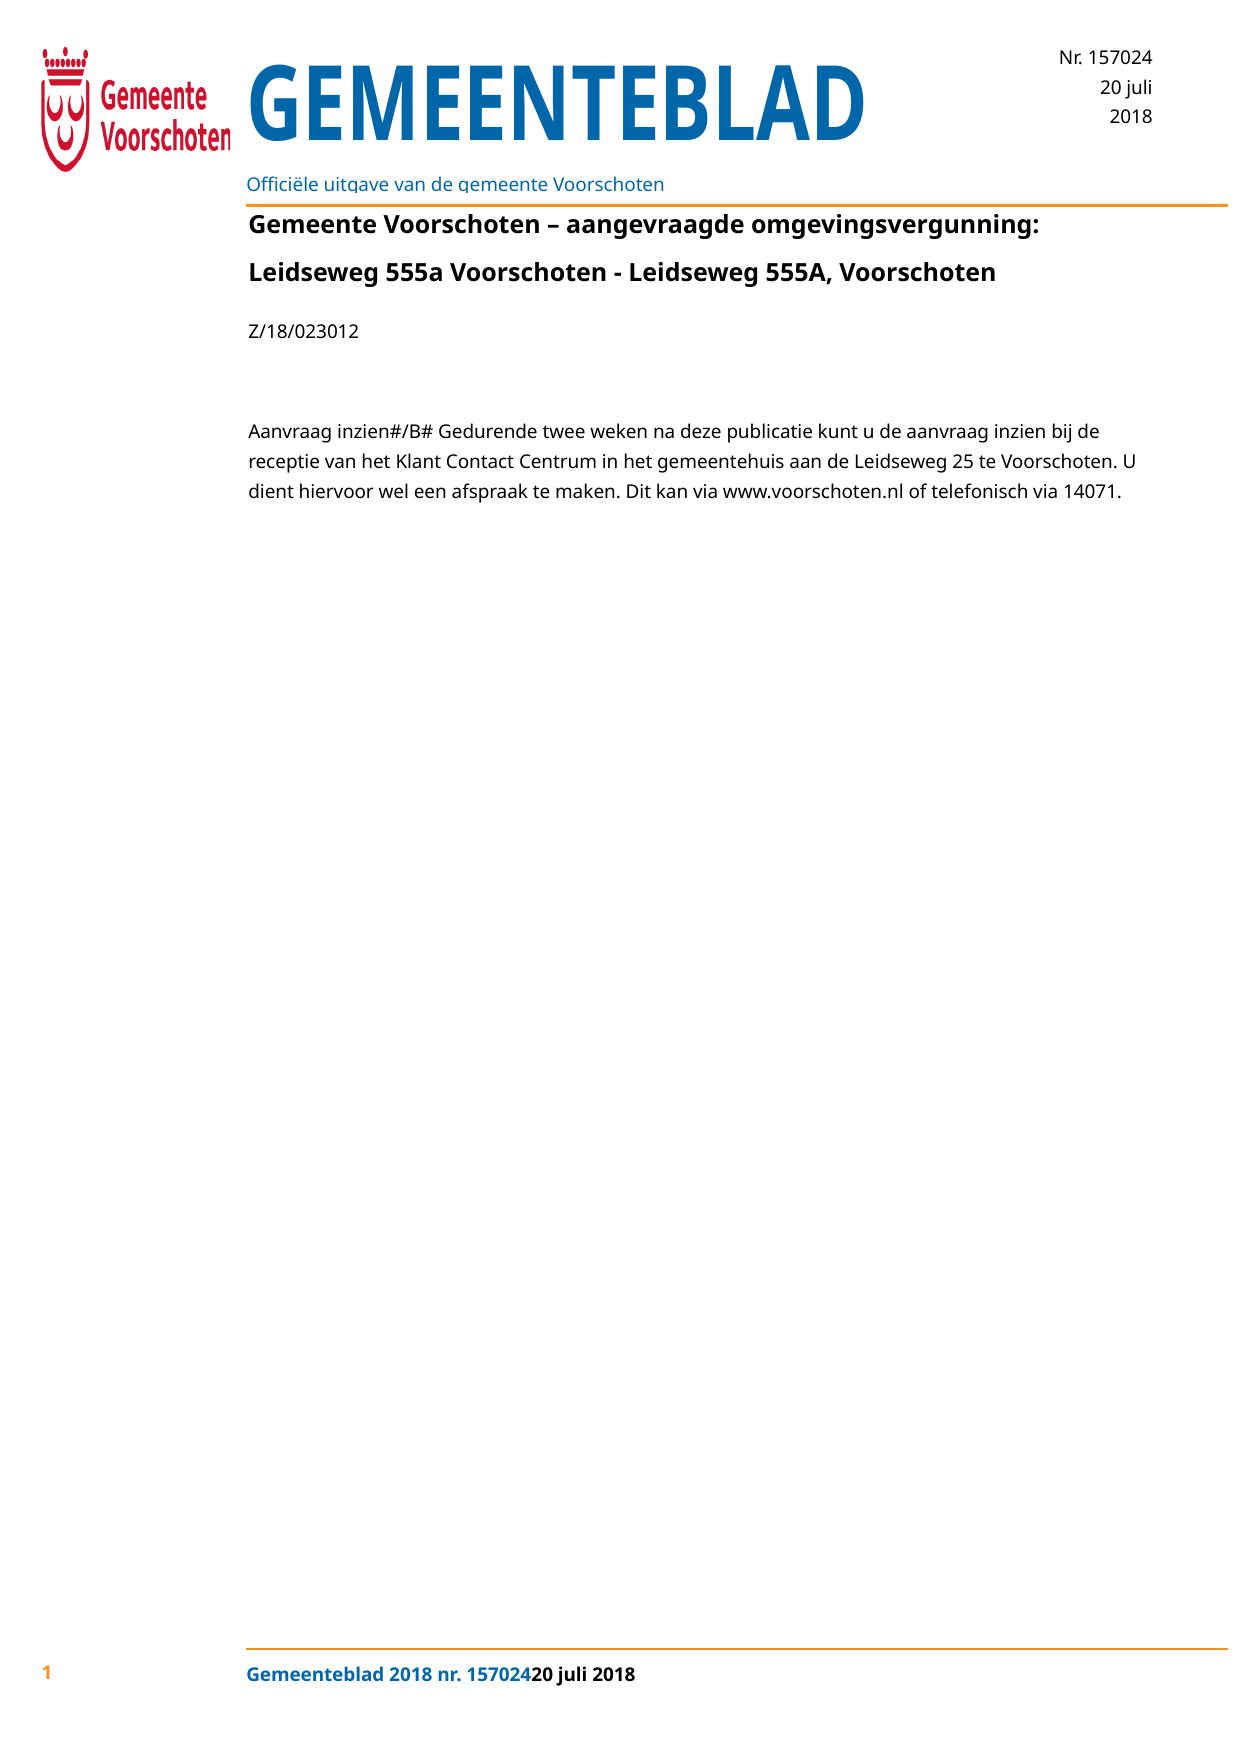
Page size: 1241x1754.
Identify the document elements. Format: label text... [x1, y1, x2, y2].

text Gemeente Voorschoten – aangevraagde omgevingsvergunning: Leidseweg 555a Voorschoten - Leidseweg 555A, Voorschoten [248, 207, 1152, 288]
picture [41, 47, 231, 172]
text Z/18/023012 [248, 318, 1152, 344]
text Aanvraag inzien#/B# Gedurende twee weken na deze publicatie kunt u de aanvraag inzien bij de receptie van het Klant Contact Centrum in het gemeentehuis aan de Leidseweg 25 te Voorschoten. U dient hiervoor wel een afspraak te maken. Dit kan via www.voorschoten.nl of telefonisch via 14071. [248, 419, 1152, 504]
